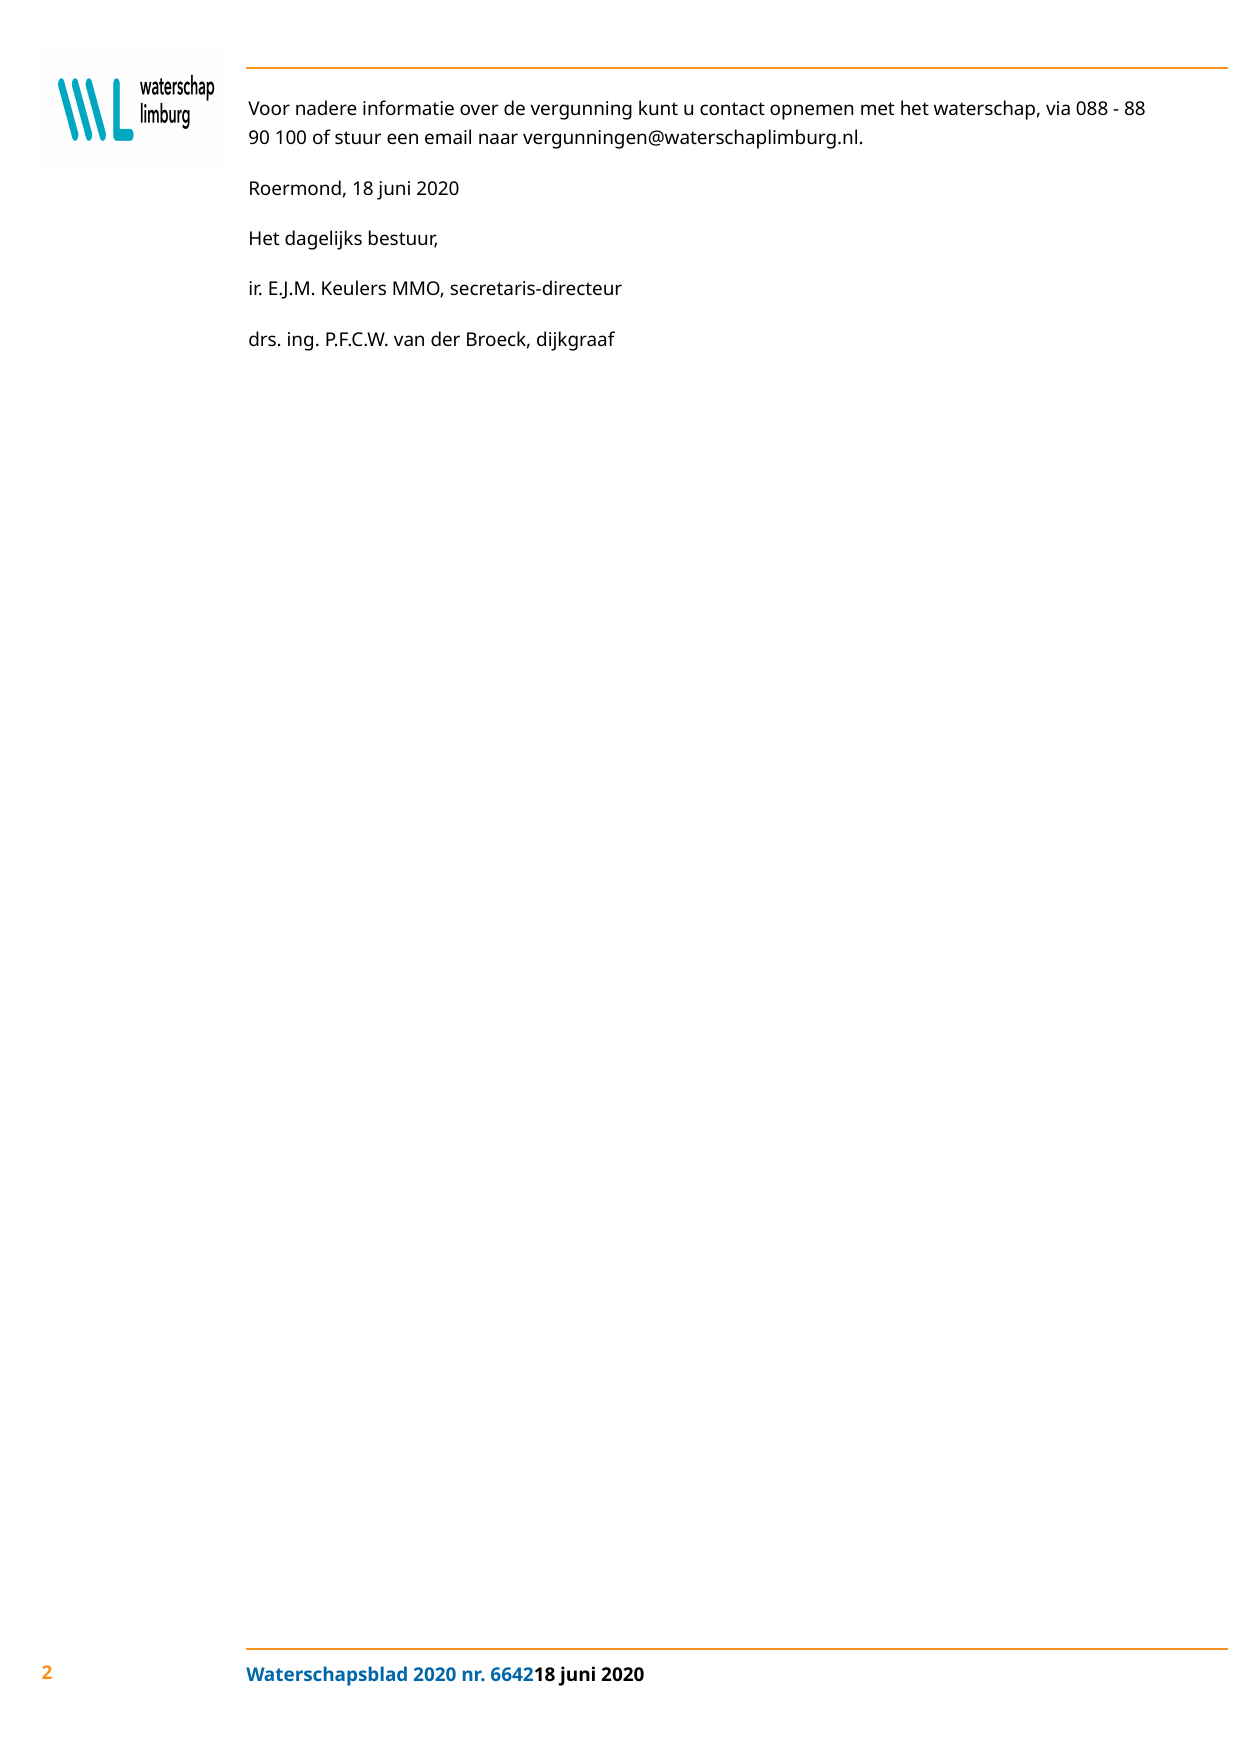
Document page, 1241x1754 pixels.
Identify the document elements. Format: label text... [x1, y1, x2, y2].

picture [41, 47, 231, 172]
text Roermond, 18 juni 2020 [248, 175, 1152, 201]
text ir. E.J.M. Keulers MMO, secretaris-directeur [248, 276, 1152, 301]
text drs. ing. P.F.C.W. van der Broeck, dijkgraaf [248, 326, 1152, 352]
text Het dagelijks bestuur, [248, 225, 1152, 251]
text Voor nadere informatie over de vergunning kunt u contact opnemen met het waterschap, via 088 - 88 90 100 of stuur een email naar vergunningen@waterschaplimburg.nl. [248, 95, 1152, 150]
